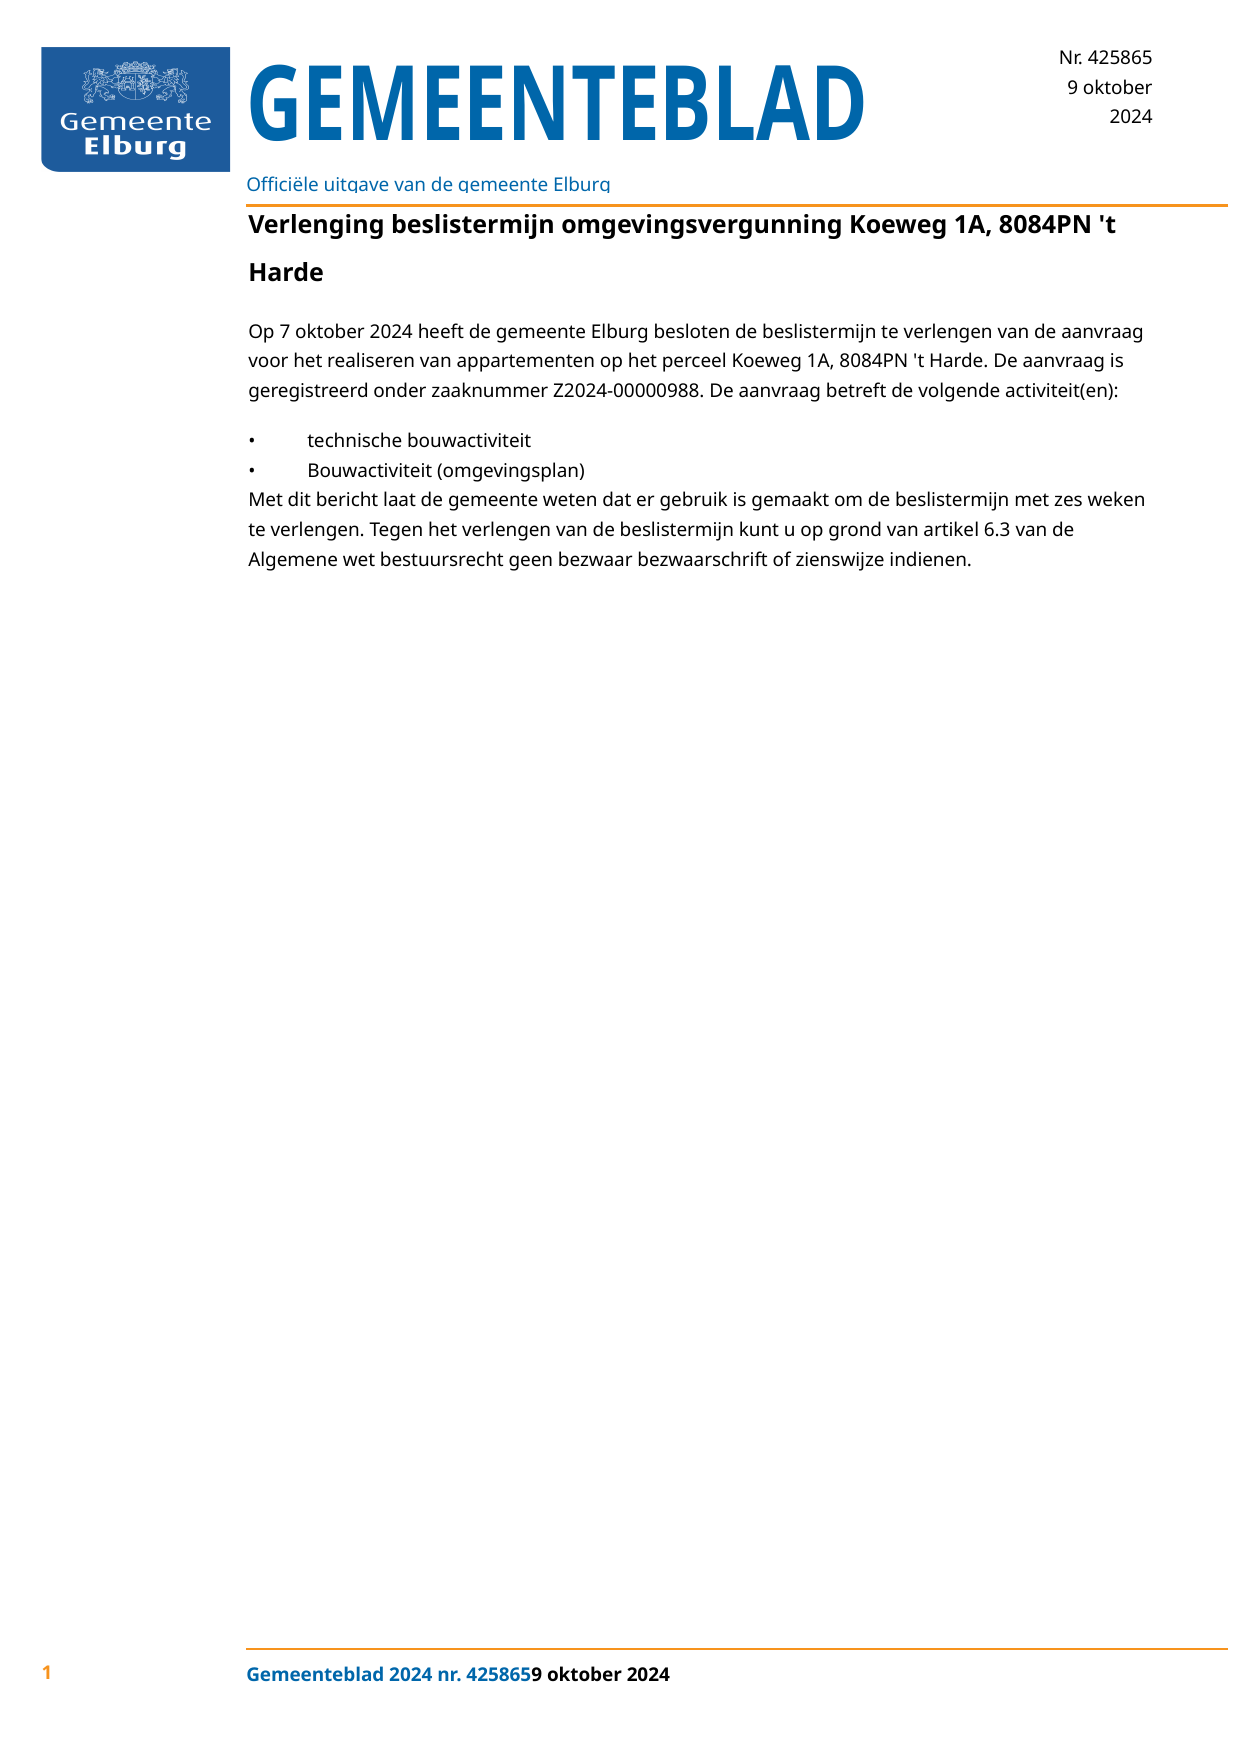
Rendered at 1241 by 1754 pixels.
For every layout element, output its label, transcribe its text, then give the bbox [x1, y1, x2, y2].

list technische bouwactiviteit [248, 427, 1152, 453]
text Verlenging beslistermijn omgevingsvergunning Koeweg 1A, 8084PN 't Harde [248, 207, 1152, 288]
picture [41, 47, 231, 172]
text Met dit bericht laat de gemeente weten dat er gebruik is gemaakt om de beslistermijn met zes weken te verlengen. Tegen het verlengen van de beslistermijn kunt u op grond van artikel 6.3 van de Algemene wet bestuursrecht geen bezwaar bezwaarschrift of zienswijze indienen. [248, 487, 1152, 572]
list Bouwactiviteit (omgevingsplan) [248, 457, 1152, 483]
text Op 7 oktober 2024 heeft de gemeente Elburg besloten de beslistermijn te verlengen van de aanvraag voor het realiseren van appartementen op het perceel Koeweg 1A, 8084PN 't Harde. De aanvraag is geregistreerd onder zaaknummer Z2024-00000988. De aanvraag betreft de volgende activiteit(en): [248, 318, 1152, 403]
